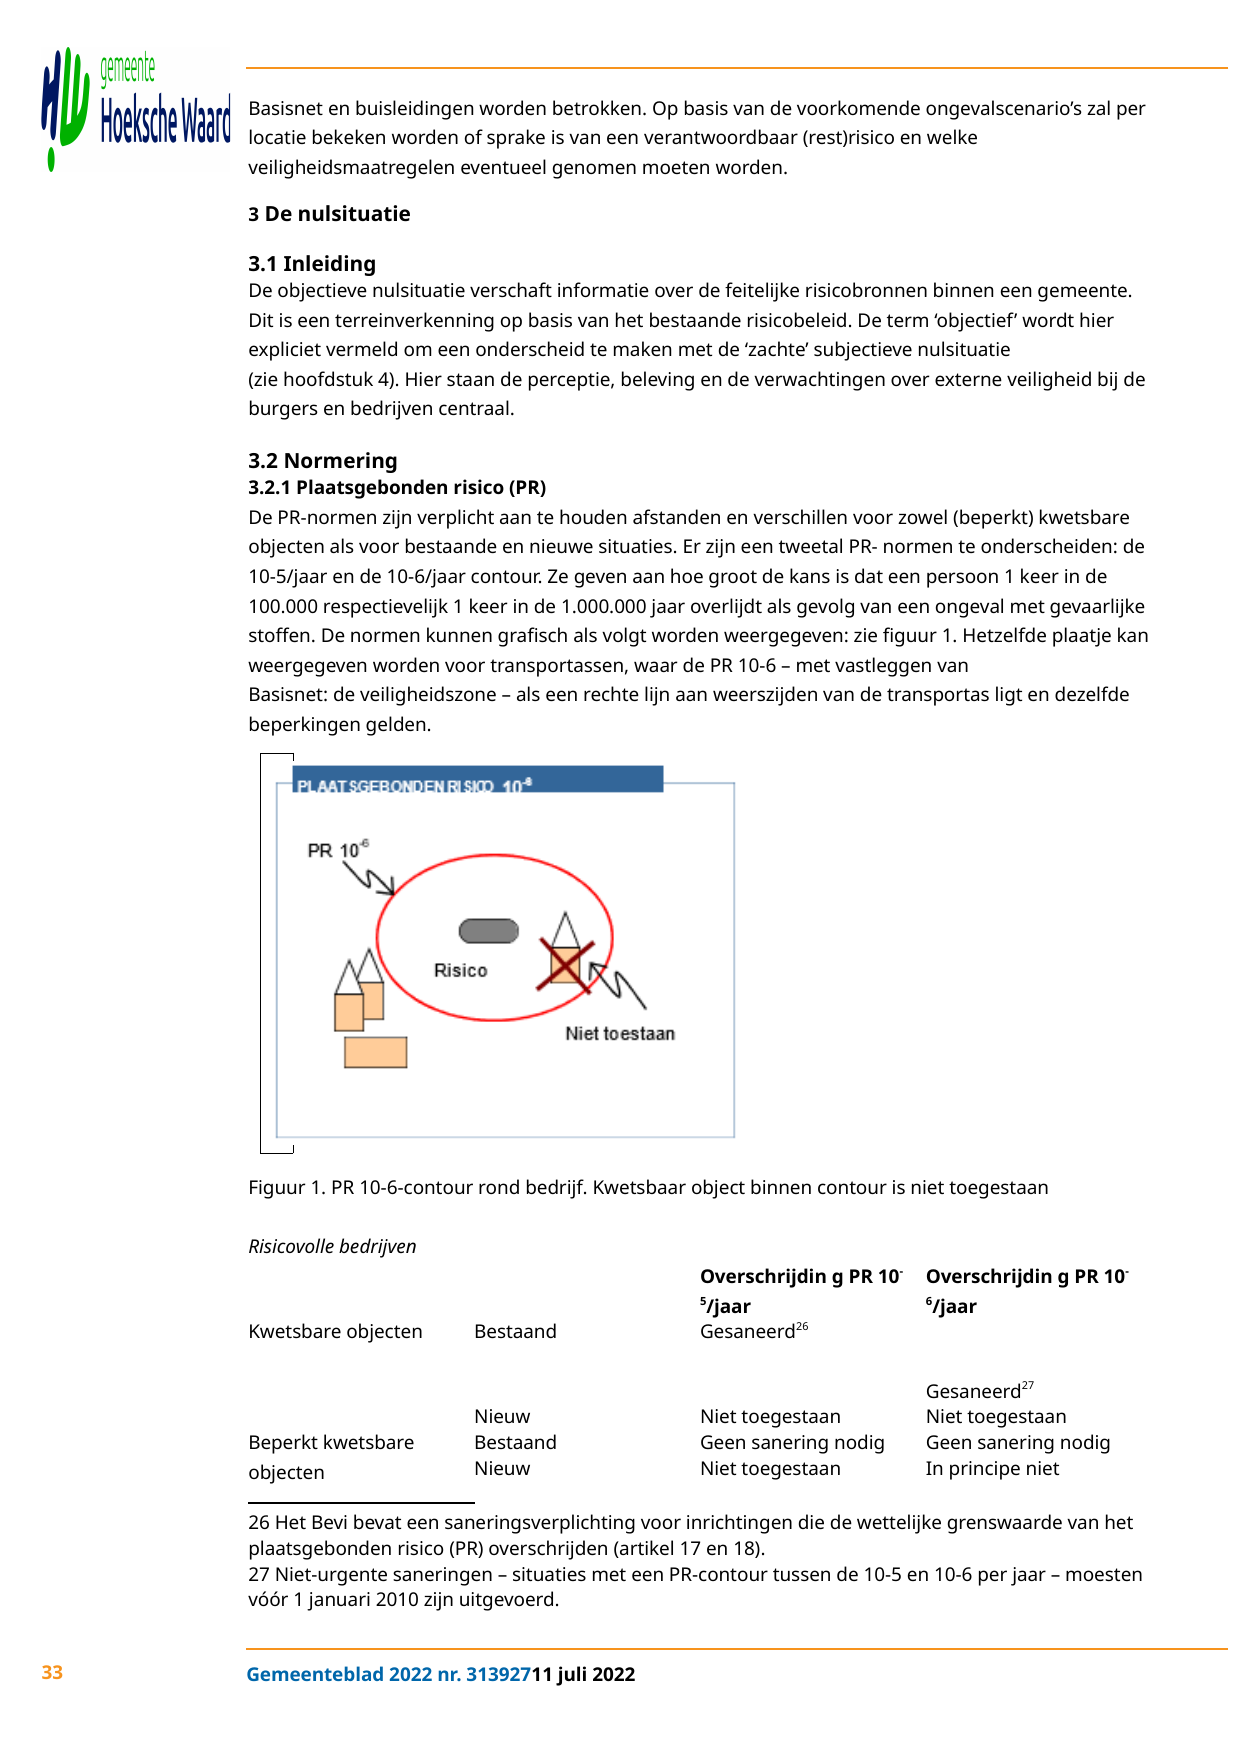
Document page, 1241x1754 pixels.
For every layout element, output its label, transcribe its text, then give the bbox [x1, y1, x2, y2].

text Basisnet: de veiligheidszone – als een rechte lijn aan weerszijden van de transportas ligt en dezelfde beperkingen gelden. [248, 682, 1152, 737]
table_cell Nieuw [474, 1455, 700, 1485]
text 3.2 Normering [248, 446, 1152, 474]
table_header [248, 1264, 474, 1319]
table_cell Bestaand [474, 1319, 700, 1404]
table_cell Bestaand [474, 1429, 700, 1455]
picture [41, 47, 231, 172]
text 3.1 Inleiding [248, 249, 1152, 277]
text 3.2.1 Plaatsgebonden risico (PR) [248, 474, 1152, 500]
table_cell Niet toegestaan [700, 1404, 926, 1429]
table_cell Geen sanering nodig [926, 1429, 1152, 1455]
table_cell Nieuw [474, 1404, 700, 1429]
text De objectieve nulsituatie verschaft informatie over de feitelijke risicobronnen binnen een gemeente. Dit is een terreinverkenning op basis van het bestaande risicobeleid. De term ‘objectief’ wordt hier expliciet vermeld om een onderscheid te maken met de ‘zachte’ subjectieve nulsituatie [248, 277, 1152, 362]
text (zie hoofdstuk 4). Hier staan de perceptie, beleving en de verwachtingen over externe veiligheid bij de burgers en bedrijven centraal. [248, 366, 1152, 421]
table_header [474, 1264, 700, 1319]
table_cell Niet toegestaan [700, 1455, 926, 1485]
table_header Overschrijdin g PR 10-5/jaar [700, 1264, 926, 1319]
table_cell Geen sanering nodig [700, 1429, 926, 1455]
picture [268, 761, 742, 1145]
table_cell Gesaneerd [926, 1319, 1152, 1404]
table_cell Gesaneerd [700, 1319, 926, 1404]
table_cell Niet toegestaan [926, 1404, 1152, 1429]
table_cell In principe niet [926, 1455, 1152, 1485]
table_cell Beperkt kwetsbare objecten [248, 1429, 474, 1485]
text Basisnet en buisleidingen worden betrokken. Op basis van de voorkomende ongevalscenario’s zal per locatie bekeken worden of sprake is van een verantwoordbaar (rest)risico en welke veiligheidsmaatregelen eventueel genomen moeten worden. [248, 95, 1152, 180]
text Figuur 1. PR 10-6-contour rond bedrijf. Kwetsbaar object binnen contour is niet toegestaan [248, 1174, 1152, 1200]
text Risicovolle bedrijven [248, 1234, 1152, 1259]
table_cell Kwetsbare objecten [248, 1319, 474, 1429]
text De PR-normen zijn verplicht aan te houden afstanden en verschillen voor zowel (beperkt) kwetsbare objecten als voor bestaande en nieuwe situaties. Er zijn een tweetal PR- normen te onderscheiden: de 10-5/jaar en de 10-6/jaar contour. Ze geven aan hoe groot de kans is dat een persoon 1 keer in de 100.000 respectievelijk 1 keer in de 1.000.000 jaar overlijdt als gevolg van een ongeval met gevaarlijke stoffen. De normen kunnen grafisch als volgt worden weergegeven: zie figuur 1. Hetzelfde plaatje kan weergegeven worden voor transportassen, waar de PR 10-6 – met vastleggen van [248, 504, 1152, 678]
text 3 De nulsituatie [248, 199, 1152, 228]
table_header Overschrijdin g PR 10-6/jaar [926, 1264, 1152, 1319]
